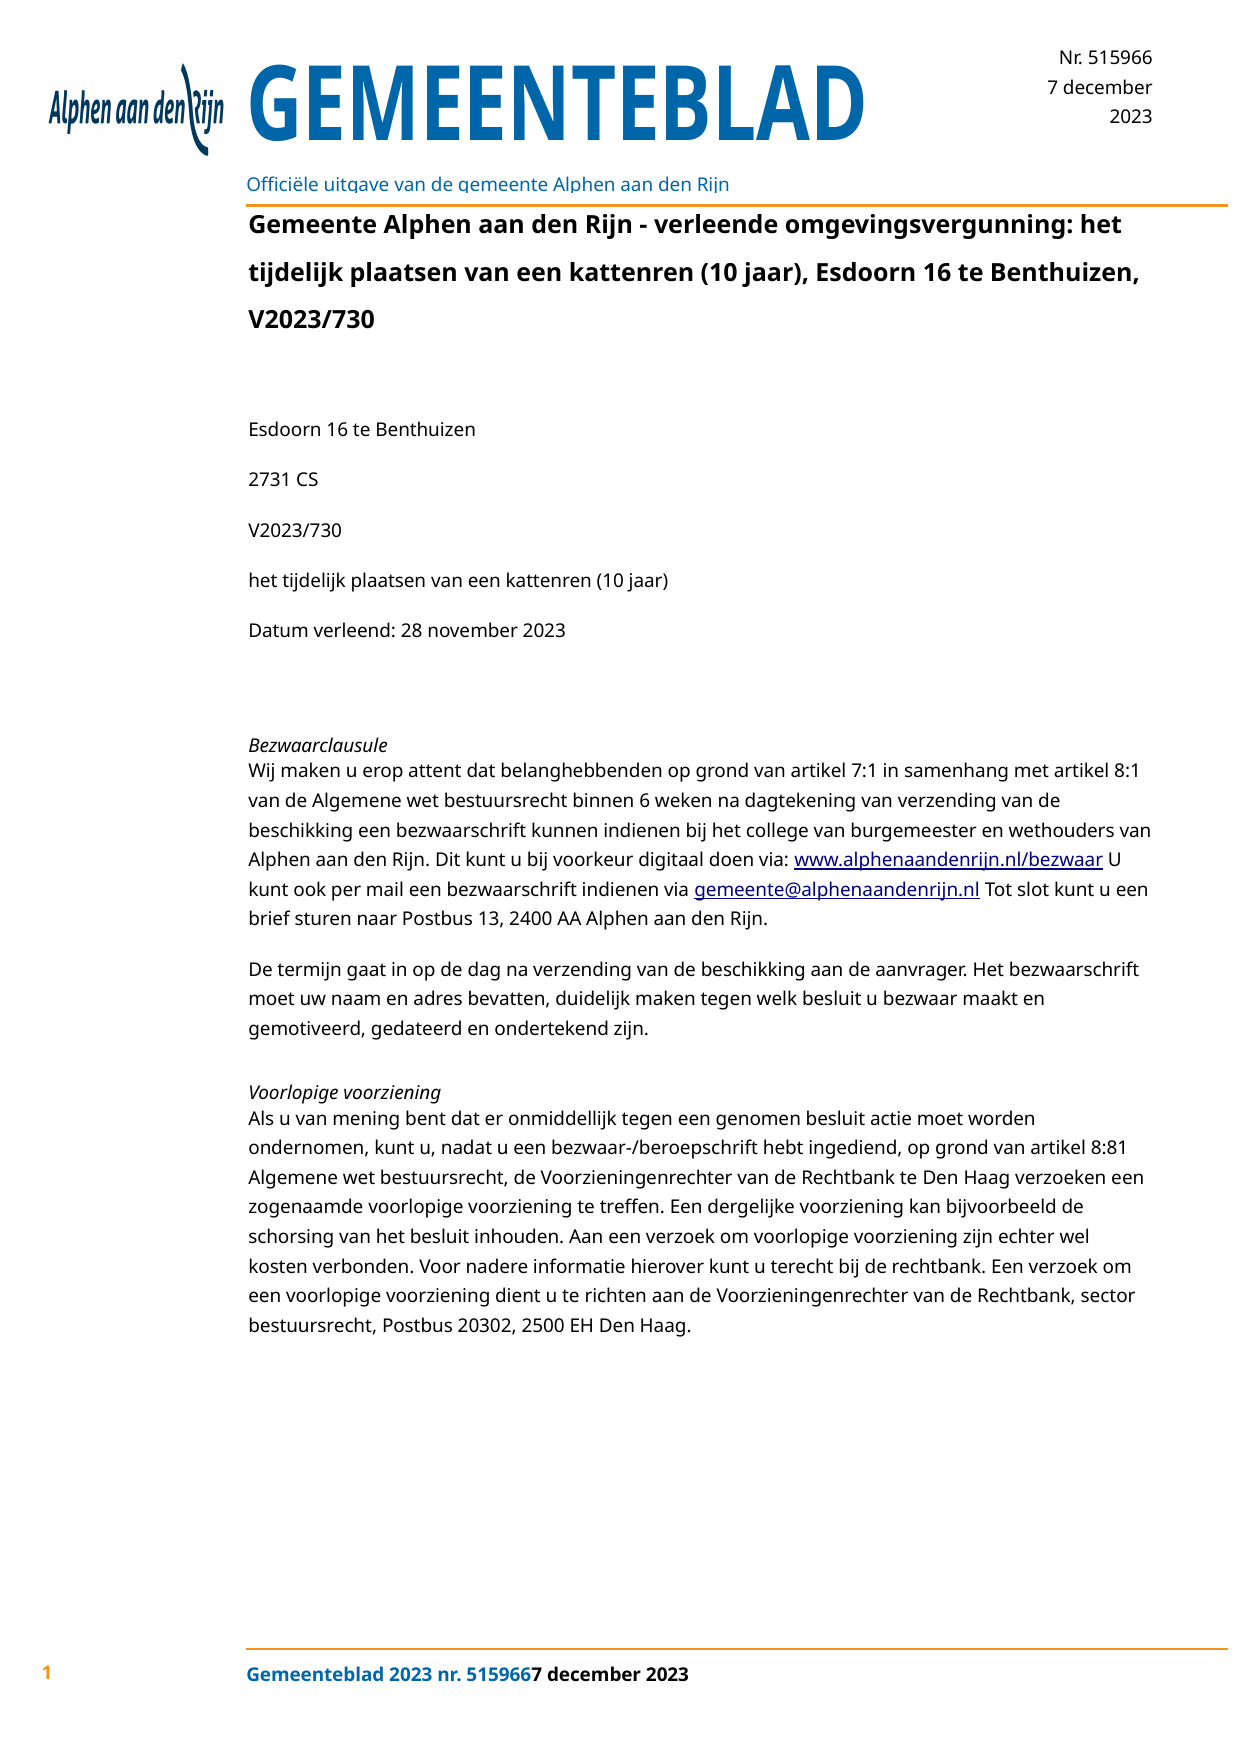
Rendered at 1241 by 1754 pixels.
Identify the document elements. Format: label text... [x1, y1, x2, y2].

text Esdoorn 16 te Benthuizen [248, 416, 1152, 442]
text Datum verleend: 28 november 2023 [248, 618, 1152, 643]
text V2023/730 [248, 517, 1152, 542]
text De termijn gaat in op de dag na verzending van de beschikking aan de aanvrager. Het bezwaarschrift moet uw naam en adres bevatten, duidelijk maken tegen welk besluit u bezwaar maakt en gemotiveerd, gedateerd en ondertekend zijn. [248, 956, 1152, 1041]
text Voorlopige voorziening [248, 1079, 1152, 1105]
text Wij maken u erop attent dat belanghebbenden op grond van artikel 7:1 in samenhang met artikel 8:1 van de Algemene wet bestuursrecht binnen 6 weken na dagtekening van verzending van de beschikking een bezwaarschrift kunnen indienen bij het college van burgemeester en wethouders van Alphen aan den Rijn. Dit kunt u bij voorkeur digitaal doen via: www.alphenaandenrijn.nl/bezwaar U kunt ook per mail een bezwaarschrift indienen via gemeente@alphenaandenrijn.nl Tot slot kunt u een brief sturen naar Postbus 13, 2400 AA Alphen aan den Rijn. [248, 758, 1152, 931]
text Als u van mening bent dat er onmiddellijk tegen een genomen besluit actie moet worden ondernomen, kunt u, nadat u een bezwaar-/beroepschrift hebt ingediend, op grond van artikel 8:81 Algemene wet bestuursrecht, de Voorzieningenrechter van de Rechtbank te Den Haag verzoeken een zogenaamde voorlopige voorziening te treffen. Een dergelijke voorziening kan bijvoorbeeld de schorsing van het besluit inhouden. Aan een verzoek om voorlopige voorziening zijn echter wel kosten verbonden. Voor nadere informatie hierover kunt u terecht bij de rechtbank. Een verzoek om een voorlopige voorziening dient u te richten aan de Voorzieningenrechter van de Rechtbank, sector bestuursrecht, Postbus 20302, 2500 EH Den Haag. [248, 1105, 1152, 1338]
text Bezwaarclausule [248, 732, 1152, 758]
text 2731 CS [248, 466, 1152, 492]
text Gemeente Alphen aan den Rijn - verleende omgevingsvergunning: het tijdelijk plaatsen van een kattenren (10 jaar), Esdoorn 16 te Benthuizen, V2023/730 [248, 207, 1152, 336]
text het tijdelijk plaatsen van een kattenren (10 jaar) [248, 567, 1152, 593]
picture [41, 47, 231, 172]
